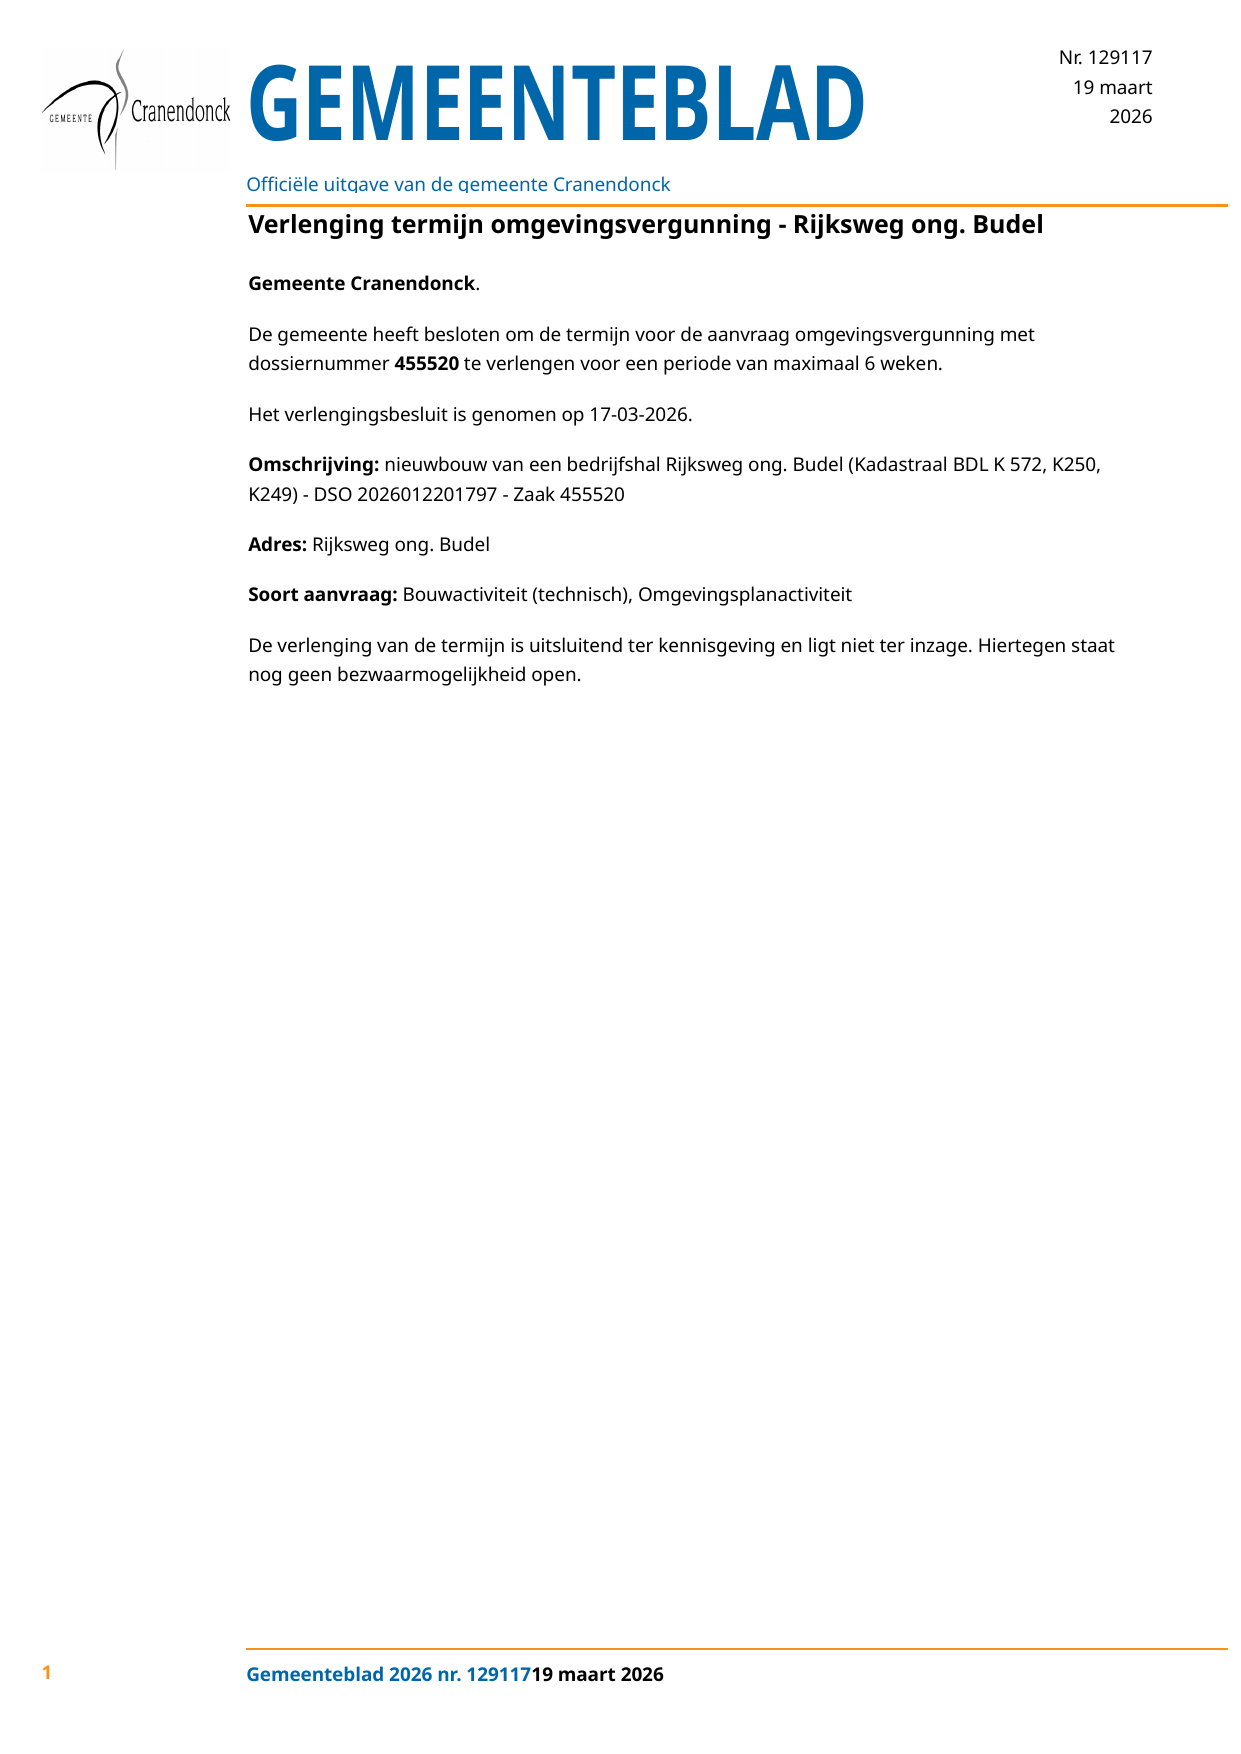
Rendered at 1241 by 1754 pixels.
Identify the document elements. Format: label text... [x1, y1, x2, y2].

text Adres: Rijksweg ong. Budel [248, 531, 1152, 557]
text Omschrijving: nieuwbouw van een bedrijfshal Rijksweg ong. Budel (Kadastraal BDL K 572, K250, K249) - DSO 2026012201797 - Zaak 455520 [248, 451, 1152, 506]
text Soort aanvraag: Bouwactiviteit (technisch), Omgevingsplanactiviteit [248, 582, 1152, 607]
text Gemeente Cranendonck. [248, 270, 1152, 296]
text De verlenging van de termijn is uitsluitend ter kennisgeving en ligt niet ter inzage. Hiertegen staat nog geen bezwaarmogelijkheid open. [248, 632, 1152, 687]
text Het verlengingsbesluit is genomen op 17-03-2026. [248, 401, 1152, 426]
text De gemeente heeft besloten om de termijn voor de aanvraag omgevingsvergunning met dossiernummer 455520 te verlengen voor een periode van maximaal 6 weken. [248, 321, 1152, 376]
text Verlenging termijn omgevingsvergunning - Rijksweg ong. Budel [248, 207, 1152, 241]
picture [41, 47, 231, 172]
